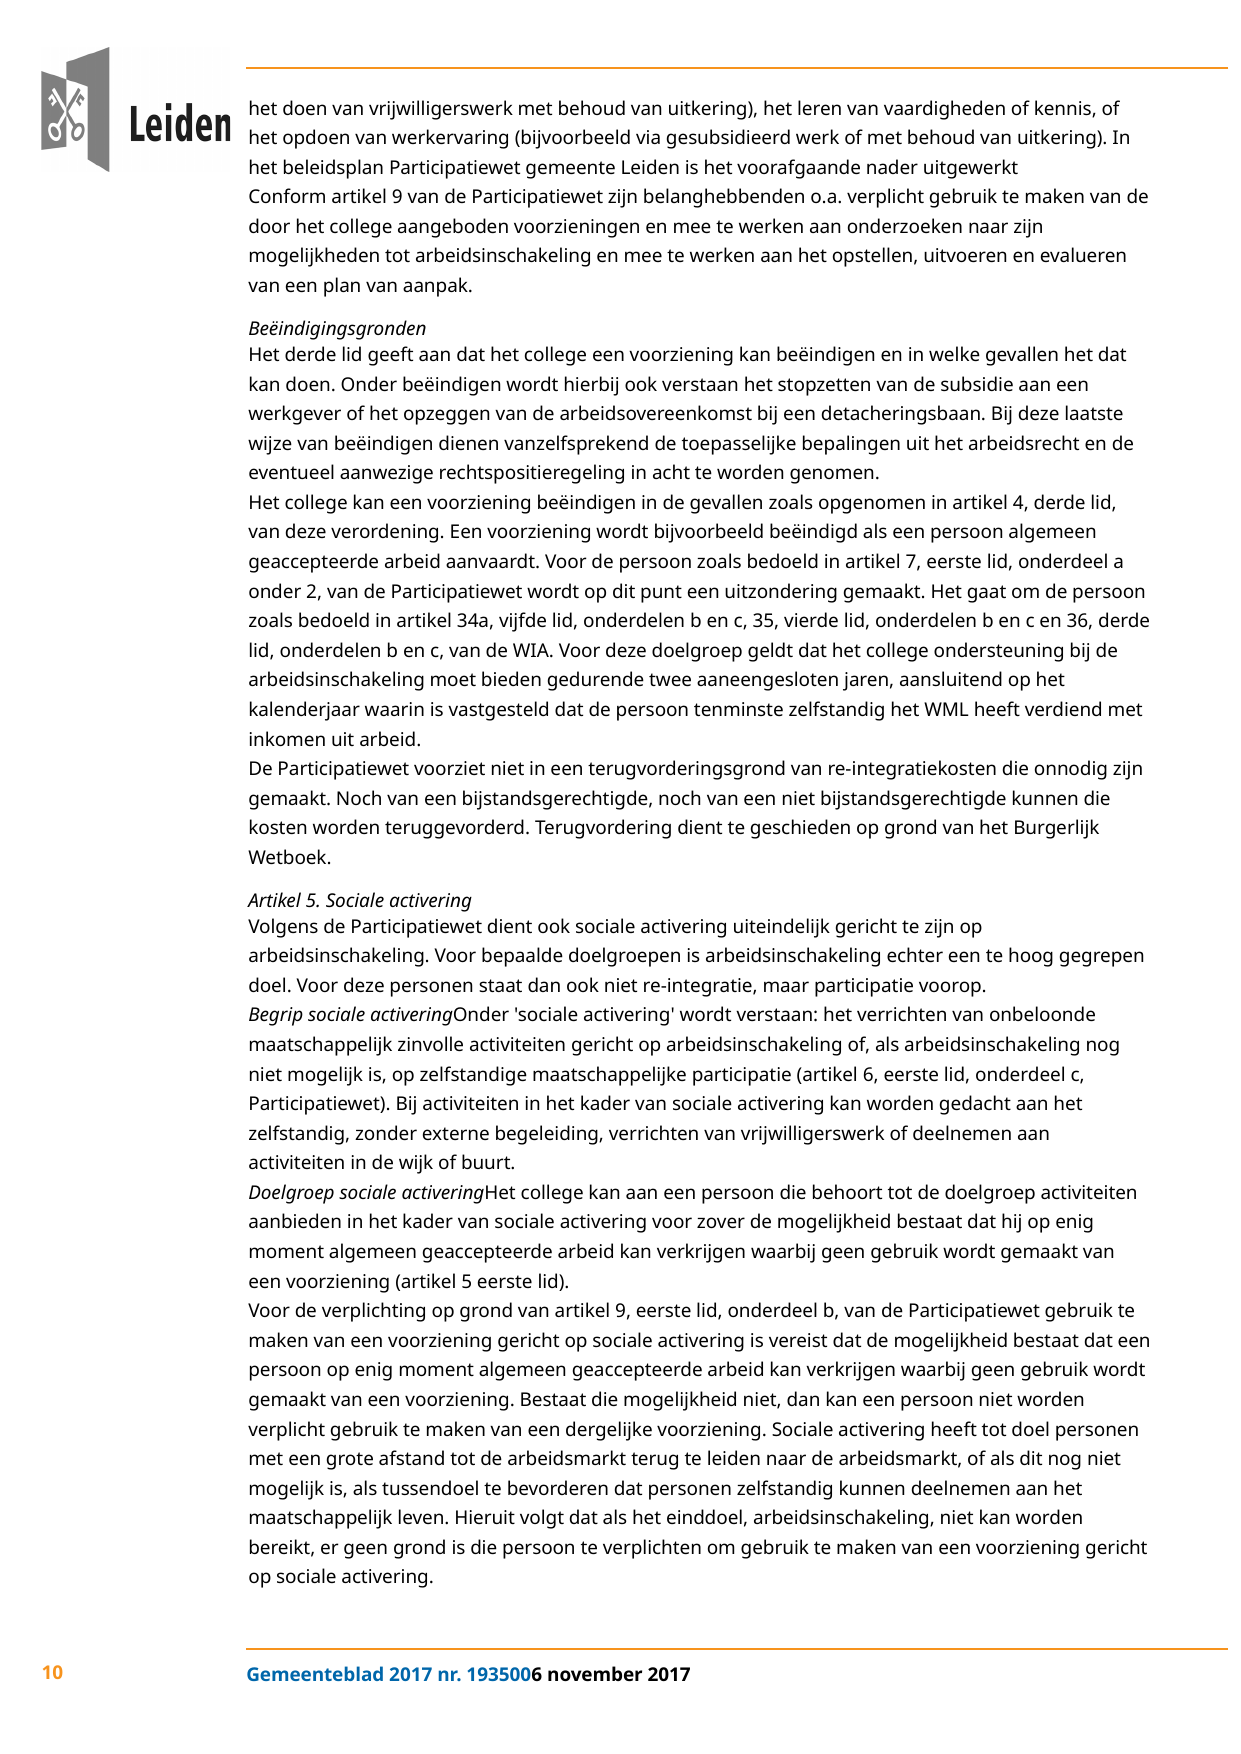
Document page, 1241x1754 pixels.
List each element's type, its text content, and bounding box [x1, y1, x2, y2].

text Volgens de Participatiewet dient ook sociale activering uiteindelijk gericht te zijn op arbeidsinschakeling. Voor bepaalde doelgroepen is arbeidsinschakeling echter een te hoog gegrepen doel. Voor deze personen staat dan ook niet re-integratie, maar participatie voorop. [248, 913, 1152, 998]
text Doelgroep sociale activeringHet college kan aan een persoon die behoort tot de doelgroep activiteiten aanbieden in het kader van sociale activering voor zover de mogelijkheid bestaat dat hij op enig moment algemeen geaccepteerde arbeid kan verkrijgen waarbij geen gebruik wordt gemaakt van een voorziening (artikel 5 eerste lid). [248, 1179, 1152, 1294]
text Artikel 5. Sociale activering [248, 887, 1152, 913]
text Conform artikel 9 van de Participatiewet zijn belanghebbenden o.a. verplicht gebruik te maken van de door het college aangeboden voorzieningen en mee te werken aan onderzoeken naar zijn mogelijkheden tot arbeidsinschakeling en mee te werken aan het opstellen, uitvoeren en evalueren van een plan van aanpak. [248, 183, 1152, 298]
text De Participatiewet voorziet niet in een terugvorderingsgrond van re-integratiekosten die onnodig zijn gemaakt. Noch van een bijstandsgerechtigde, noch van een niet bijstandsgerechtigde kunnen die kosten worden teruggevorderd. Terugvordering dient te geschieden op grond van het Burgerlijk Wetboek. [248, 755, 1152, 870]
text Het college kan een voorziening beëindigen in de gevallen zoals opgenomen in artikel 4, derde lid, van deze verordening. Een voorziening wordt bijvoorbeeld beëindigd als een persoon algemeen geaccepteerde arbeid aanvaardt. Voor de persoon zoals bedoeld in artikel 7, eerste lid, onderdeel a onder 2, van de Participatiewet wordt op dit punt een uitzondering gemaakt. Het gaat om de persoon zoals bedoeld in artikel 34a, vijfde lid, onderdelen b en c, 35, vierde lid, onderdelen b en c en 36, derde lid, onderdelen b en c, van de WIA. Voor deze doelgroep geldt dat het college ondersteuning bij de arbeidsinschakeling moet bieden gedurende twee aaneengesloten jaren, aansluitend op het kalenderjaar waarin is vastgesteld dat de persoon tenminste zelfstandig het WML heeft verdiend met inkomen uit arbeid. [248, 489, 1152, 751]
text Beëindigingsgronden [248, 315, 1152, 341]
picture [41, 47, 231, 172]
text Voor de verplichting op grond van artikel 9, eerste lid, onderdeel b, van de Participatiewet gebruik te maken van een voorziening gericht op sociale activering is vereist dat de mogelijkheid bestaat dat een persoon op enig moment algemeen geaccepteerde arbeid kan verkrijgen waarbij geen gebruik wordt gemaakt van een voorziening. Bestaat die mogelijkheid niet, dan kan een persoon niet worden verplicht gebruik te maken van een dergelijke voorziening. Sociale activering heeft tot doel personen met een grote afstand tot de arbeidsmarkt terug te leiden naar de arbeidsmarkt, of als dit nog niet mogelijk is, als tussendoel te bevorderen dat personen zelfstandig kunnen deelnemen aan het maatschappelijk leven. Hieruit volgt dat als het einddoel, arbeidsinschakeling, niet kan worden bereikt, er geen grond is die persoon te verplichten om gebruik te maken van een voorziening gericht op sociale activering. [248, 1297, 1152, 1589]
text het doen van vrijwilligerswerk met behoud van uitkering), het leren van vaardigheden of kennis, of het opdoen van werkervaring (bijvoorbeeld via gesubsidieerd werk of met behoud van uitkering). In het beleidsplan Participatiewet gemeente Leiden is het voorafgaande nader uitgewerkt [248, 95, 1152, 180]
text Begrip sociale activeringOnder 'sociale activering' wordt verstaan: het verrichten van onbeloonde maatschappelijk zinvolle activiteiten gericht op arbeidsinschakeling of, als arbeidsinschakeling nog niet mogelijk is, op zelfstandige maatschappelijke participatie (artikel 6, eerste lid, onderdeel c, Participatiewet). Bij activiteiten in het kader van sociale activering kan worden gedacht aan het zelfstandig, zonder externe begeleiding, verrichten van vrijwilligerswerk of deelnemen aan activiteiten in de wijk of buurt. [248, 1002, 1152, 1175]
text Het derde lid geeft aan dat het college een voorziening kan beëindigen en in welke gevallen het dat kan doen. Onder beëindigen wordt hierbij ook verstaan het stopzetten van de subsidie aan een werkgever of het opzeggen van de arbeidsovereenkomst bij een detacheringsbaan. Bij deze laatste wijze van beëindigen dienen vanzelfsprekend de toepasselijke bepalingen uit het arbeidsrecht en de eventueel aanwezige rechtspositieregeling in acht te worden genomen. [248, 341, 1152, 485]
